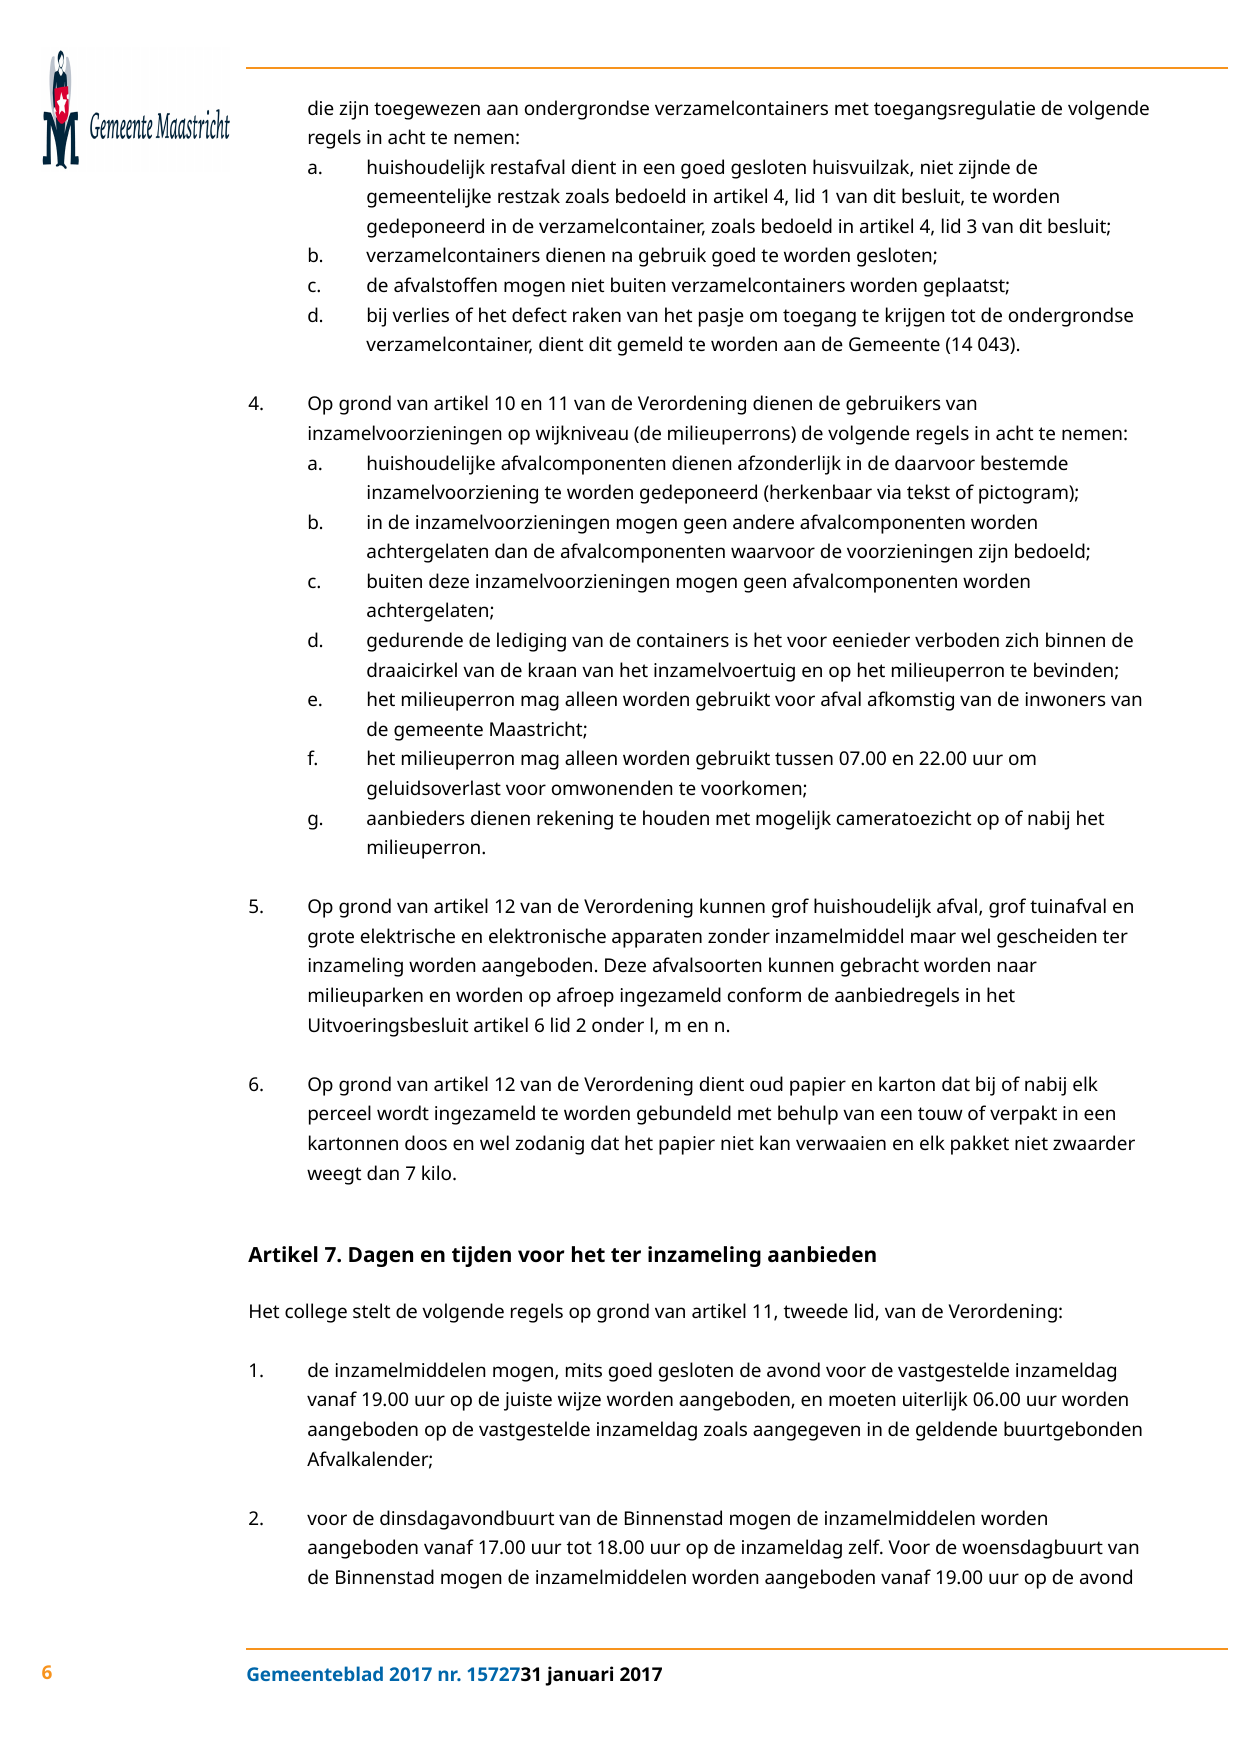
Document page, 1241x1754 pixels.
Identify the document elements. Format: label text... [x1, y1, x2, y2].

picture [41, 47, 231, 172]
list in de inzamelvoorzieningen mogen geen andere afvalcomponenten worden achtergelaten dan de afvalcomponenten waarvoor de voorzieningen zijn bedoeld; [307, 509, 1152, 564]
text Het college stelt de volgende regels op grond van artikel 11, tweede lid, van de Verordening: [248, 1298, 1152, 1323]
list huishoudelijk restafval dient in een goed gesloten huisvuilzak, niet zijnde de gemeentelijke restzak zoals bedoeld in artikel 4, lid 1 van dit besluit, te worden gedeponeerd in de verzamelcontainer, zoals bedoeld in artikel 4, lid 3 van dit besluit; [307, 154, 1152, 239]
list Op grond van artikel 12 van de Verordening kunnen grof huishoudelijk afval, grof tuinafval en grote elektrische en elektronische apparaten zonder inzamelmiddel maar wel gescheiden ter inzameling worden aangeboden. Deze afvalsoorten kunnen gebracht worden naar milieuparken en worden op afroep ingezameld conform de aanbiedregels in het Uitvoeringsbesluit artikel 6 lid 2 onder l, m en n. [248, 893, 1152, 1038]
list aanbieders dienen rekening te houden met mogelijk cameratoezicht op of nabij het milieuperron. [307, 805, 1152, 860]
list het milieuperron mag alleen worden gebruikt tussen 07.00 en 22.00 uur om geluidsoverlast voor omwonenden te voorkomen; [307, 746, 1152, 801]
list voor de dinsdagavondbuurt van de Binnenstad mogen de inzamelmiddelen worden aangeboden vanaf 17.00 uur tot 18.00 uur op de inzameldag zelf. Voor de woensdagbuurt van de Binnenstad mogen de inzamelmiddelen worden aangeboden vanaf 19.00 uur op de avond [248, 1505, 1152, 1590]
list bij verlies of het defect raken van het pasje om toegang te krijgen tot de ondergrondse verzamelcontainer, dient dit gemeld te worden aan de Gemeente (14 043). [307, 302, 1152, 357]
list buiten deze inzamelvoorzieningen mogen geen afvalcomponenten worden achtergelaten; [307, 568, 1152, 623]
list huishoudelijke afvalcomponenten dienen afzonderlijk in de daarvoor bestemde inzamelvoorziening te worden gedeponeerd (herkenbaar via tekst of pictogram); [307, 450, 1152, 505]
list Op grond van artikel 10 en 11 van de Verordening dienen de gebruikers van inzamelvoorzieningen op wijkniveau (de milieuperrons) de volgende regels in acht te nemen: [248, 391, 1152, 446]
list gedurende de lediging van de containers is het voor eenieder verboden zich binnen de draaicirkel van de kraan van het inzamelvoertuig en op het milieuperron te bevinden; [307, 627, 1152, 683]
text Artikel 7. Dagen en tijden voor het ter inzameling aanbieden [248, 1240, 1152, 1268]
list Op grond van artikel 12 van de Verordening dient oud papier en karton dat bij of nabij elk perceel wordt ingezameld te worden gebundeld met behulp van een touw of verpakt in een kartonnen doos en wel zodanig dat het papier niet kan verwaaien en elk pakket niet zwaarder weegt dan 7 kilo. [248, 1071, 1152, 1186]
list de inzamelmiddelen mogen, mits goed gesloten de avond voor de vastgestelde inzameldag vanaf 19.00 uur op de juiste wijze worden aangeboden, en moeten uiterlijk 06.00 uur worden aangeboden op de vastgestelde inzameldag zoals aangegeven in de geldende buurtgebonden Afvalkalender; [248, 1357, 1152, 1471]
list het milieuperron mag alleen worden gebruikt voor afval afkomstig van de inwoners van de gemeente Maastricht; [307, 686, 1152, 742]
list die zijn toegewezen aan ondergrondse verzamelcontainers met toegangsregulatie de volgende regels in acht te nemen: [248, 95, 1152, 150]
list verzamelcontainers dienen na gebruik goed te worden gesloten; [307, 243, 1152, 268]
list de afvalstoffen mogen niet buiten verzamelcontainers worden geplaatst; [307, 272, 1152, 298]
